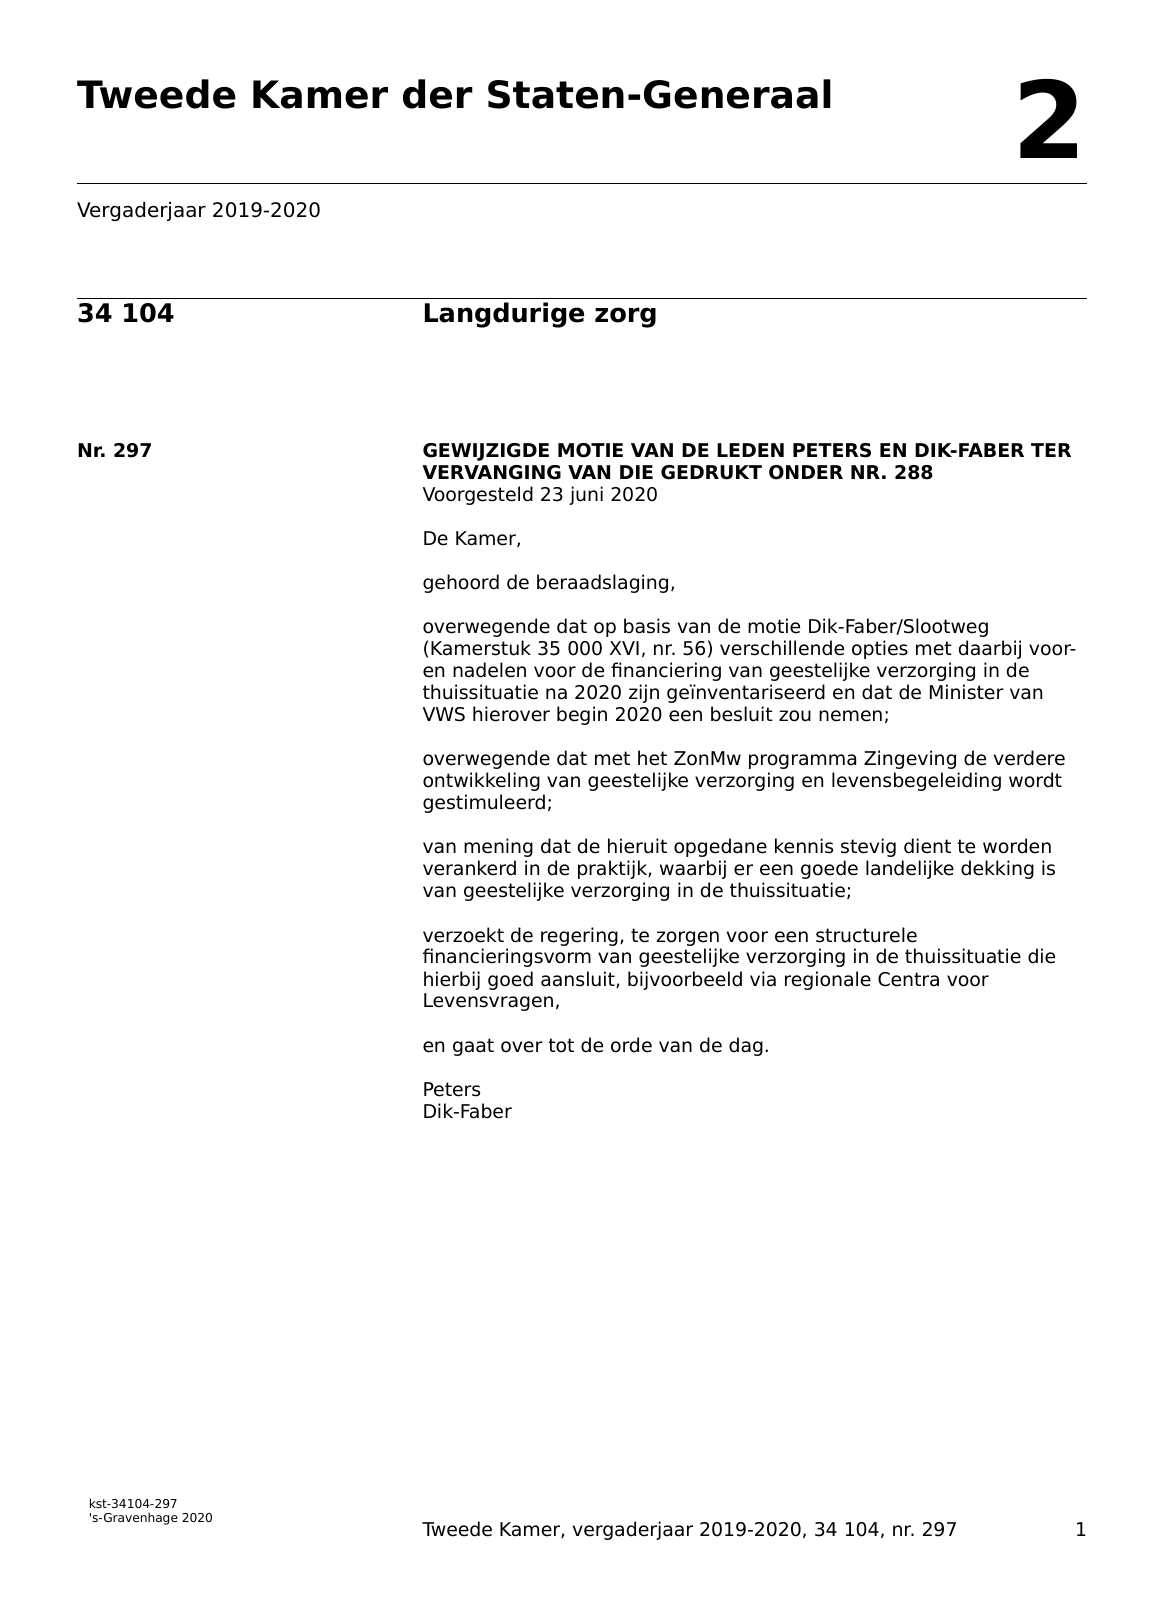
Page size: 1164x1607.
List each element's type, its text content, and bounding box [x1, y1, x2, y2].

subtitle Nr. 297 GEWIJZIGDE MOTIE VAN DE LEDEN PETERS EN DIK-FABER TER VERVANGING VAN DIE GEDRUKT ONDER NR. 288 [77, 440, 1087, 484]
text gehoord de beraadslaging, [422, 572, 1087, 594]
text overwegende dat met het ZonMw programma Zingeving de verdere ontwikkeling van geestelijke verzorging en levensbegeleiding wordt gestimuleerd; [422, 748, 1087, 814]
text en gaat over tot de orde van de dag. [422, 1034, 1087, 1057]
text Peters [422, 1079, 1087, 1101]
text van mening dat de hieruit opgedane kennis stevig dient te worden verankerd in de praktijk, waarbij er een goede landelijke dekking is van geestelijke verzorging in de thuissituatie; [422, 836, 1087, 902]
text kst-34104-297 [88, 1497, 323, 1511]
table_header 2 [886, 59, 1087, 183]
text Voorgesteld 23 juni 2020 [422, 484, 1087, 506]
text De Kamer, [422, 528, 1087, 550]
text overwegende dat op basis van de motie Dik-Faber/Slootweg (Kamerstuk 35 000 XVI, nr. 56) verschillende opties met daarbij voor- en nadelen voor de financiering van geestelijke verzorging in de thuissituatie na 2020 zijn geïnventariseerd en dat de Minister van VWS hierover begin 2020 een besluit zou nemen; [422, 616, 1087, 726]
table_cell Vergaderjaar 2019-2020 [77, 184, 1087, 298]
table_header Tweede Kamer der Staten-Generaal [77, 59, 886, 183]
subtitle 34 104 Langdurige zorg [77, 299, 1087, 329]
text Dik-Faber [422, 1101, 1087, 1123]
text 's-Gravenhage 2020 [88, 1511, 323, 1525]
text verzoekt de regering, te zorgen voor een structurele financieringsvorm van geestelijke verzorging in de thuissituatie die hierbij goed aansluit, bijvoorbeeld via regionale Centra voor Levensvragen, [422, 924, 1087, 1012]
